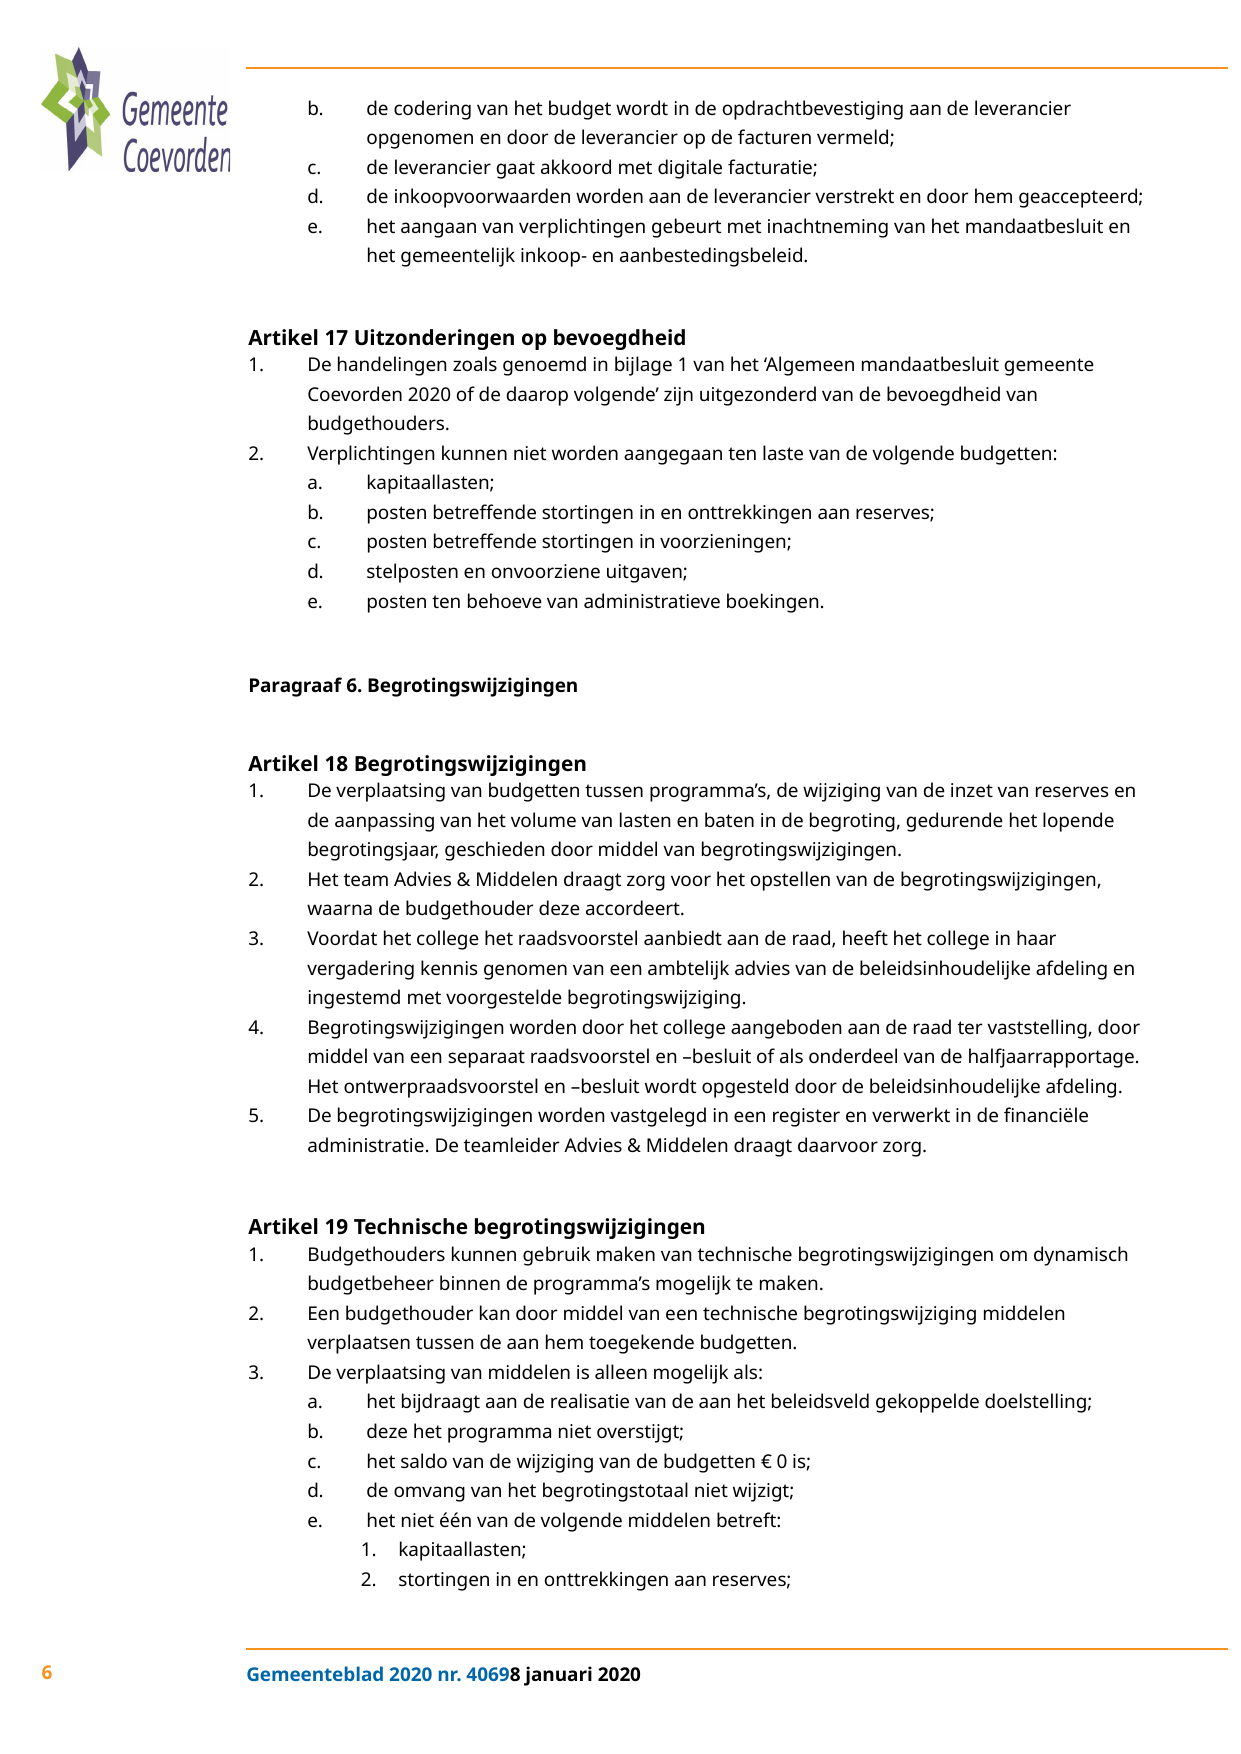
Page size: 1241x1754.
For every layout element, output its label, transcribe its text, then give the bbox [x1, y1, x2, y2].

text Paragraaf 6. Begrotingswijzigingen [248, 673, 1152, 698]
list De handelingen zoals genoemd in bijlage 1 van het ‘Algemeen mandaatbesluit gemeente Coevorden 2020 of de daarop volgende’ zijn uitgezonderd van de bevoegdheid van budgethouders. [248, 351, 1152, 436]
text Artikel 18 Begrotingswijzigingen [248, 749, 1152, 777]
list deze het programma niet overstijgt; [307, 1418, 1152, 1444]
list stelposten en onvoorziene uitgaven; [307, 558, 1152, 584]
picture [41, 47, 231, 172]
list de leverancier gaat akkoord met digitale facturatie; [307, 154, 1152, 180]
list de inkoopvoorwaarden worden aan de leverancier verstrekt en door hem geaccepteerd; [307, 183, 1152, 209]
list posten ten behoeve van administratieve boekingen. [307, 588, 1152, 613]
list het niet één van de volgende middelen betreft: [307, 1507, 1152, 1533]
text Artikel 19 Technische begrotingswijzigingen [248, 1212, 1152, 1241]
list kapitaallasten; [361, 1537, 1152, 1562]
list Verplichtingen kunnen niet worden aangegaan ten laste van de volgende budgetten: [248, 440, 1152, 466]
list de codering van het budget wordt in de opdrachtbevestiging aan de leverancier opgenomen en door de leverancier op de facturen vermeld; [307, 95, 1152, 150]
list Het team Advies & Middelen draagt zorg voor het opstellen van de begrotingswijzigingen, waarna de budgethouder deze accordeert. [248, 866, 1152, 921]
list het bijdraagt aan de realisatie van de aan het beleidsveld gekoppelde doelstelling; [307, 1389, 1152, 1414]
list De verplaatsing van budgetten tussen programma’s, de wijziging van de inzet van reserves en de aanpassing van het volume van lasten en baten in de begroting, gedurende het lopende begrotingsjaar, geschieden door middel van begrotingswijzigingen. [248, 777, 1152, 862]
list de omvang van het begrotingstotaal niet wijzigt; [307, 1477, 1152, 1503]
list Een budgethouder kan door middel van een technische begrotingswijziging middelen verplaatsen tussen de aan hem toegekende budgetten. [248, 1300, 1152, 1355]
list Voordat het college het raadsvoorstel aanbiedt aan de raad, heeft het college in haar vergadering kennis genomen van een ambtelijk advies van de beleidsinhoudelijke afdeling en ingestemd met voorgestelde begrotingswijziging. [248, 925, 1152, 1010]
list het saldo van de wijziging van de budgetten € 0 is; [307, 1448, 1152, 1473]
list stortingen in en onttrekkingen aan reserves; [361, 1566, 1152, 1592]
list De verplaatsing van middelen is alleen mogelijk als: [248, 1359, 1152, 1385]
list Begrotingswijzigingen worden door het college aangeboden aan de raad ter vaststelling, door middel van een separaat raadsvoorstel en –besluit of als onderdeel van de halfjaarrapportage. Het ontwerpraadsvoorstel en –besluit wordt opgesteld door de beleidsinhoudelijke afdeling. [248, 1014, 1152, 1099]
list Budgethouders kunnen gebruik maken van technische begrotingswijzigingen om dynamisch budgetbeheer binnen de programma’s mogelijk te maken. [248, 1241, 1152, 1296]
list het aangaan van verplichtingen gebeurt met inachtneming van het mandaatbesluit en het gemeentelijk inkoop- en aanbestedingsbeleid. [307, 213, 1152, 268]
list De begrotingswijzigingen worden vastgelegd in een register en verwerkt in de financiële administratie. De teamleider Advies & Middelen draagt daarvoor zorg. [248, 1103, 1152, 1158]
list posten betreffende stortingen in voorzieningen; [307, 529, 1152, 554]
list kapitaallasten; [307, 469, 1152, 495]
list posten betreffende stortingen in en onttrekkingen aan reserves; [307, 499, 1152, 525]
text Artikel 17 Uitzonderingen op bevoegdheid [248, 323, 1152, 351]
